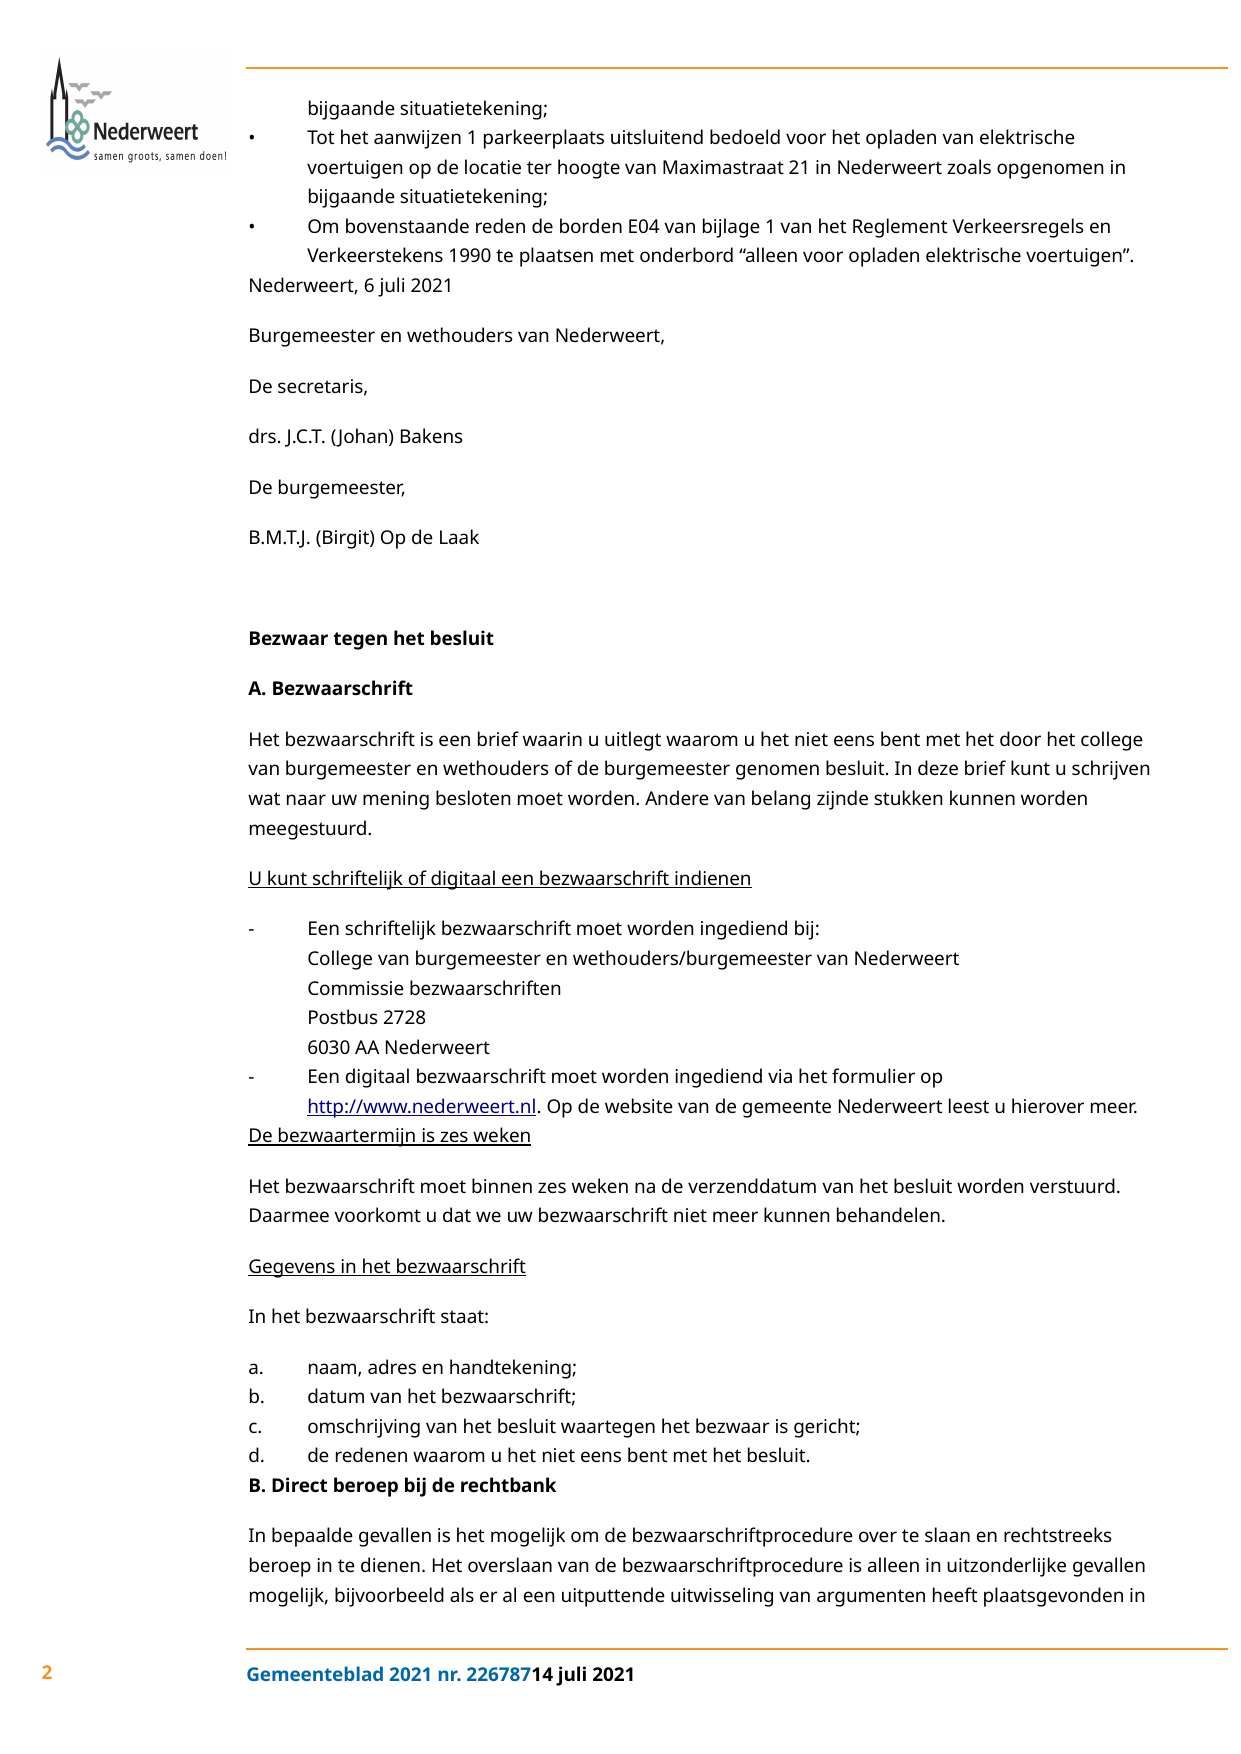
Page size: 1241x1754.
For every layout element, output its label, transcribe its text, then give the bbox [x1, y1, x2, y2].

text B. Direct beroep bij de rechtbank [248, 1472, 1152, 1498]
text Het bezwaarschrift moet binnen zes weken na de verzenddatum van het besluit worden verstuurd. Daarmee voorkomt u dat we uw bezwaarschrift niet meer kunnen behandelen. [248, 1173, 1152, 1228]
list College van burgemeester en wethouders/burgemeester van Nederweert [248, 945, 1152, 971]
list bijgaande situatietekening; [248, 95, 1152, 121]
list Een schriftelijk bezwaarschrift moet worden ingediend bij: [248, 916, 1152, 941]
list de redenen waarom u het niet eens bent met het besluit. [248, 1443, 1152, 1468]
text A. Bezwaarschrift [248, 676, 1152, 701]
list datum van het bezwaarschrift; [248, 1383, 1152, 1409]
text De bezwaartermijn is zes weken [248, 1123, 1152, 1148]
list Om bovenstaande reden de borden E04 van bijlage 1 van het Reglement Verkeersregels en Verkeerstekens 1990 te plaatsen met onderbord “alleen voor opladen elektrische voertuigen”. [248, 213, 1152, 268]
text Bezwaar tegen het besluit [248, 625, 1152, 651]
list Een digitaal bezwaarschrift moet worden ingediend via het formulier op http://www.nederweert.nl. Op de website van de gemeente Nederweert leest u hierover meer. [248, 1063, 1152, 1119]
text De burgemeester, [248, 474, 1152, 500]
list naam, adres en handtekening; [248, 1354, 1152, 1380]
text Gegevens in het bezwaarschrift [248, 1253, 1152, 1279]
picture [41, 47, 231, 172]
text U kunt schriftelijk of digitaal een bezwaarschrift indienen [248, 865, 1152, 891]
text De secretaris, [248, 373, 1152, 399]
text Burgemeester en wethouders van Nederweert, [248, 323, 1152, 348]
list Commissie bezwaarschriften [248, 975, 1152, 1001]
list omschrijving van het besluit waartegen het bezwaar is gericht; [248, 1413, 1152, 1439]
text In bepaalde gevallen is het mogelijk om de bezwaarschriftprocedure over te slaan en rechtstreeks beroep in te dienen. Het overslaan van de bezwaarschriftprocedure is alleen in uitzonderlijke gevallen mogelijk, bijvoorbeeld als er al een uitputtende uitwisseling van argumenten heeft plaatsgevonden in [248, 1523, 1152, 1608]
list 6030 AA Nederweert [248, 1034, 1152, 1060]
list Tot het aanwijzen 1 parkeerplaats uitsluitend bedoeld voor het opladen van elektrische voertuigen op de locatie ter hoogte van Maximastraat 21 in Nederweert zoals opgenomen in bijgaande situatietekening; [248, 124, 1152, 209]
list Postbus 2728 [248, 1004, 1152, 1030]
text Nederweert, 6 juli 2021 [248, 272, 1152, 298]
text drs. J.C.T. (Johan) Bakens [248, 423, 1152, 449]
text In het bezwaarschrift staat: [248, 1303, 1152, 1329]
text B.M.T.J. (Birgit) Op de Laak [248, 524, 1152, 550]
text Het bezwaarschrift is een brief waarin u uitlegt waarom u het niet eens bent met het door het college van burgemeester en wethouders of de burgemeester genomen besluit. In deze brief kunt u schrijven wat naar uw mening besloten moet worden. Andere van belang zijnde stukken kunnen worden meegestuurd. [248, 726, 1152, 841]
